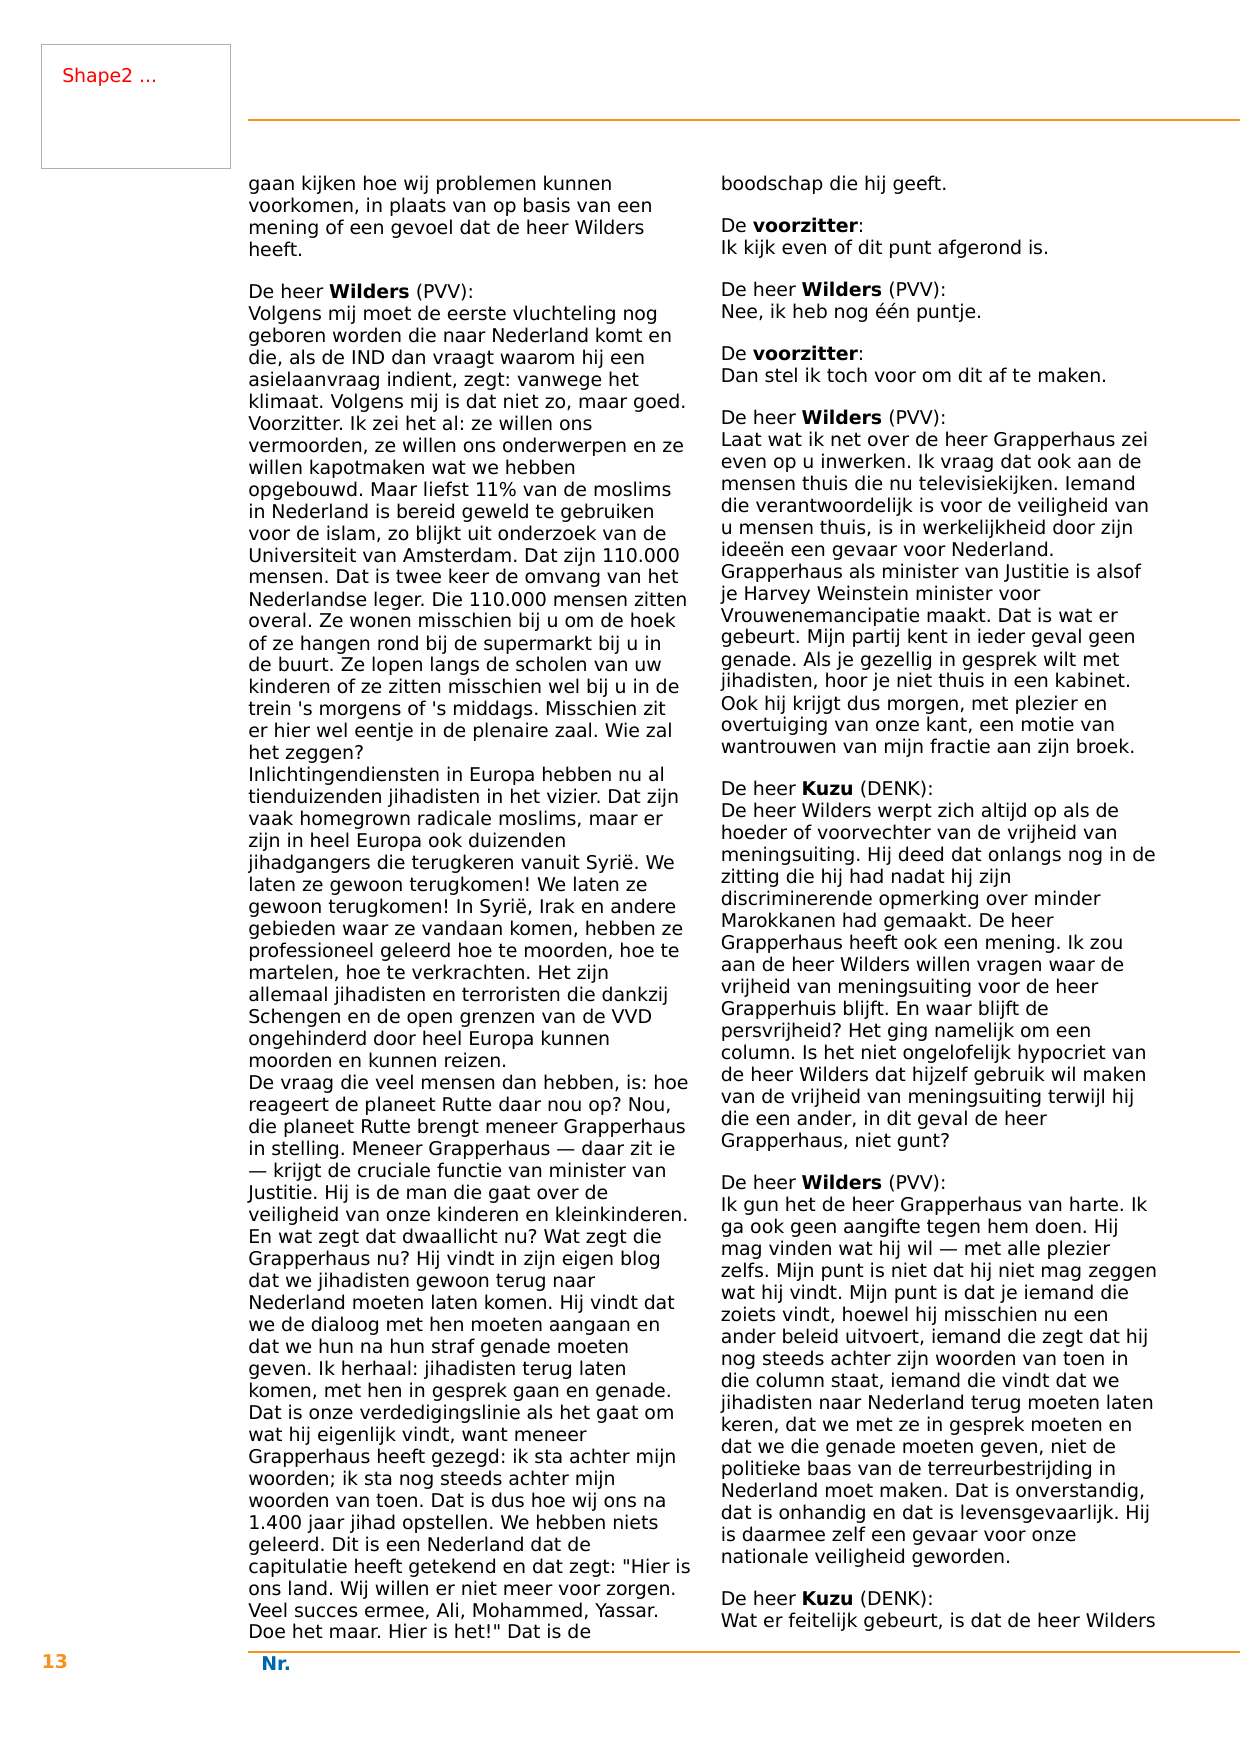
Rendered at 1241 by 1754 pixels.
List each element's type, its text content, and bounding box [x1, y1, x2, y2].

text De heer Wilders (PVV): [721, 1172, 1163, 1194]
text boodschap die hij geeft. [721, 173, 1163, 195]
text De heer Wilders (PVV): [721, 279, 1163, 301]
text De heer Kuzu (DENK): [721, 1588, 1163, 1609]
text Voorzitter. Ik zei het al: ze willen ons vermoorden, ze willen ons onderwerpen en ze willen kapotmaken wat we hebben opgebouwd. Maar liefst 11% van de moslims in Nederland is bereid geweld te gebruiken voor de islam, zo blijkt uit onderzoek van de Universiteit van Amsterdam. Dat zijn 110.000 mensen. Dat is twee keer de omvang van het Nederlandse leger. Die 110.000 mensen zitten overal. Ze wonen misschien bij u om de hoek of ze hangen rond bij de supermarkt bij u in de buurt. Ze lopen langs de scholen van uw kinderen of ze zitten misschien wel bij u in de trein 's morgens of 's middags. Misschien zit er hier wel eentje in de plenaire zaal. Wie zal het zeggen? [248, 413, 691, 764]
text Dan stel ik toch voor om dit af te maken. [721, 365, 1163, 387]
text De heer Wilders (PVV): [721, 407, 1163, 429]
text De voorzitter: [721, 343, 1163, 365]
text Wat er feitelijk gebeurt, is dat de heer Wilders [721, 1609, 1163, 1632]
text Nee, ik heb nog één puntje. [721, 301, 1163, 323]
text gaan kijken hoe wij problemen kunnen voorkomen, in plaats van op basis van een mening of een gevoel dat de heer Wilders heeft. [248, 173, 691, 261]
text De heer Kuzu (DENK): [721, 778, 1163, 800]
text De heer Wilders werpt zich altijd op als de hoeder of voorvechter van de vrijheid van meningsuiting. Hij deed dat onlangs nog in de zitting die hij had nadat hij zijn discriminerende opmerking over minder Marokkanen had gemaakt. De heer Grapperhaus heeft ook een mening. Ik zou aan de heer Wilders willen vragen waar de vrijheid van meningsuiting voor de heer Grapperhuis blijft. En waar blijft de persvrijheid? Het ging namelijk om een column. Is het niet ongelofelijk hypocriet van de heer Wilders dat hijzelf gebruik wil maken van de vrijheid van meningsuiting terwijl hij die een ander, in dit geval de heer Grapperhaus, niet gunt? [721, 800, 1163, 1152]
text Ik gun het de heer Grapperhaus van harte. Ik ga ook geen aangifte tegen hem doen. Hij mag vinden wat hij wil — met alle plezier zelfs. Mijn punt is niet dat hij niet mag zeggen wat hij vindt. Mijn punt is dat je iemand die zoiets vindt, hoewel hij misschien nu een ander beleid uitvoert, iemand die zegt dat hij nog steeds achter zijn woorden van toen in die column staat, iemand die vindt dat we jihadisten naar Nederland terug moeten laten keren, dat we met ze in gesprek moeten en dat we die genade moeten geven, niet de politieke baas van de terreurbestrijding in Nederland moet maken. Dat is onverstandig, dat is onhandig en dat is levensgevaarlijk. Hij is daarmee zelf een gevaar voor onze nationale veiligheid geworden. [721, 1194, 1163, 1568]
text Laat wat ik net over de heer Grapperhaus zei even op u inwerken. Ik vraag dat ook aan de mensen thuis die nu televisiekijken. Iemand die verantwoordelijk is voor de veiligheid van u mensen thuis, is in werkelijkheid door zijn ideeën een gevaar voor Nederland. Grapperhaus als minister van Justitie is alsof je Harvey Weinstein minister voor Vrouwenemancipatie maakt. Dat is wat er gebeurt. Mijn partij kent in ieder geval geen genade. Als je gezellig in gesprek wilt met jihadisten, hoor je niet thuis in een kabinet. Ook hij krijgt dus morgen, met plezier en overtuiging van onze kant, een motie van wantrouwen van mijn fractie aan zijn broek. [721, 429, 1163, 758]
text De heer Wilders (PVV): [248, 281, 691, 303]
text Volgens mij moet de eerste vluchteling nog geboren worden die naar Nederland komt en die, als de IND dan vraagt waarom hij een asielaanvraag indient, zegt: vanwege het klimaat. Volgens mij is dat niet zo, maar goed. [248, 303, 691, 413]
text De vraag die veel mensen dan hebben, is: hoe reageert de planeet Rutte daar nou op? Nou, die planeet Rutte brengt meneer Grapperhaus in stelling. Meneer Grapperhaus — daar zit ie — krijgt de cruciale functie van minister van Justitie. Hij is de man die gaat over de veiligheid van onze kinderen en kleinkinderen. En wat zegt dat dwaallicht nu? Wat zegt die Grapperhaus nu? Hij vindt in zijn eigen blog dat we jihadisten gewoon terug naar Nederland moeten laten komen. Hij vindt dat we de dialoog met hen moeten aangaan en dat we hun na hun straf genade moeten geven. Ik herhaal: jihadisten terug laten komen, met hen in gesprek gaan en genade. Dat is onze verdedigingslinie als het gaat om wat hij eigenlijk vindt, want meneer Grapperhaus heeft gezegd: ik sta achter mijn woorden; ik sta nog steeds achter mijn woorden van toen. Dat is dus hoe wij ons na 1.400 jaar jihad opstellen. We hebben niets geleerd. Dit is een Nederland dat de capitulatie heeft getekend en dat zegt: "Hier is ons land. Wij willen er niet meer voor zorgen. Veel succes ermee, Ali, Mohammed, Yassar. Doe het maar. Hier is het!" Dat is de [248, 1072, 691, 1643]
text Inlichtingendiensten in Europa hebben nu al tienduizenden jihadisten in het vizier. Dat zijn vaak homegrown radicale moslims, maar er zijn in heel Europa ook duizenden jihadgangers die terugkeren vanuit Syrië. We laten ze gewoon terugkomen! We laten ze gewoon terugkomen! In Syrië, Irak en andere gebieden waar ze vandaan komen, hebben ze professioneel geleerd hoe te moorden, hoe te martelen, hoe te verkrachten. Het zijn allemaal jihadisten en terroristen die dankzij Schengen en de open grenzen van de VVD ongehinderd door heel Europa kunnen moorden en kunnen reizen. [248, 764, 691, 1072]
text De voorzitter: [721, 215, 1163, 237]
text Ik kijk even of dit punt afgerond is. [721, 237, 1163, 259]
